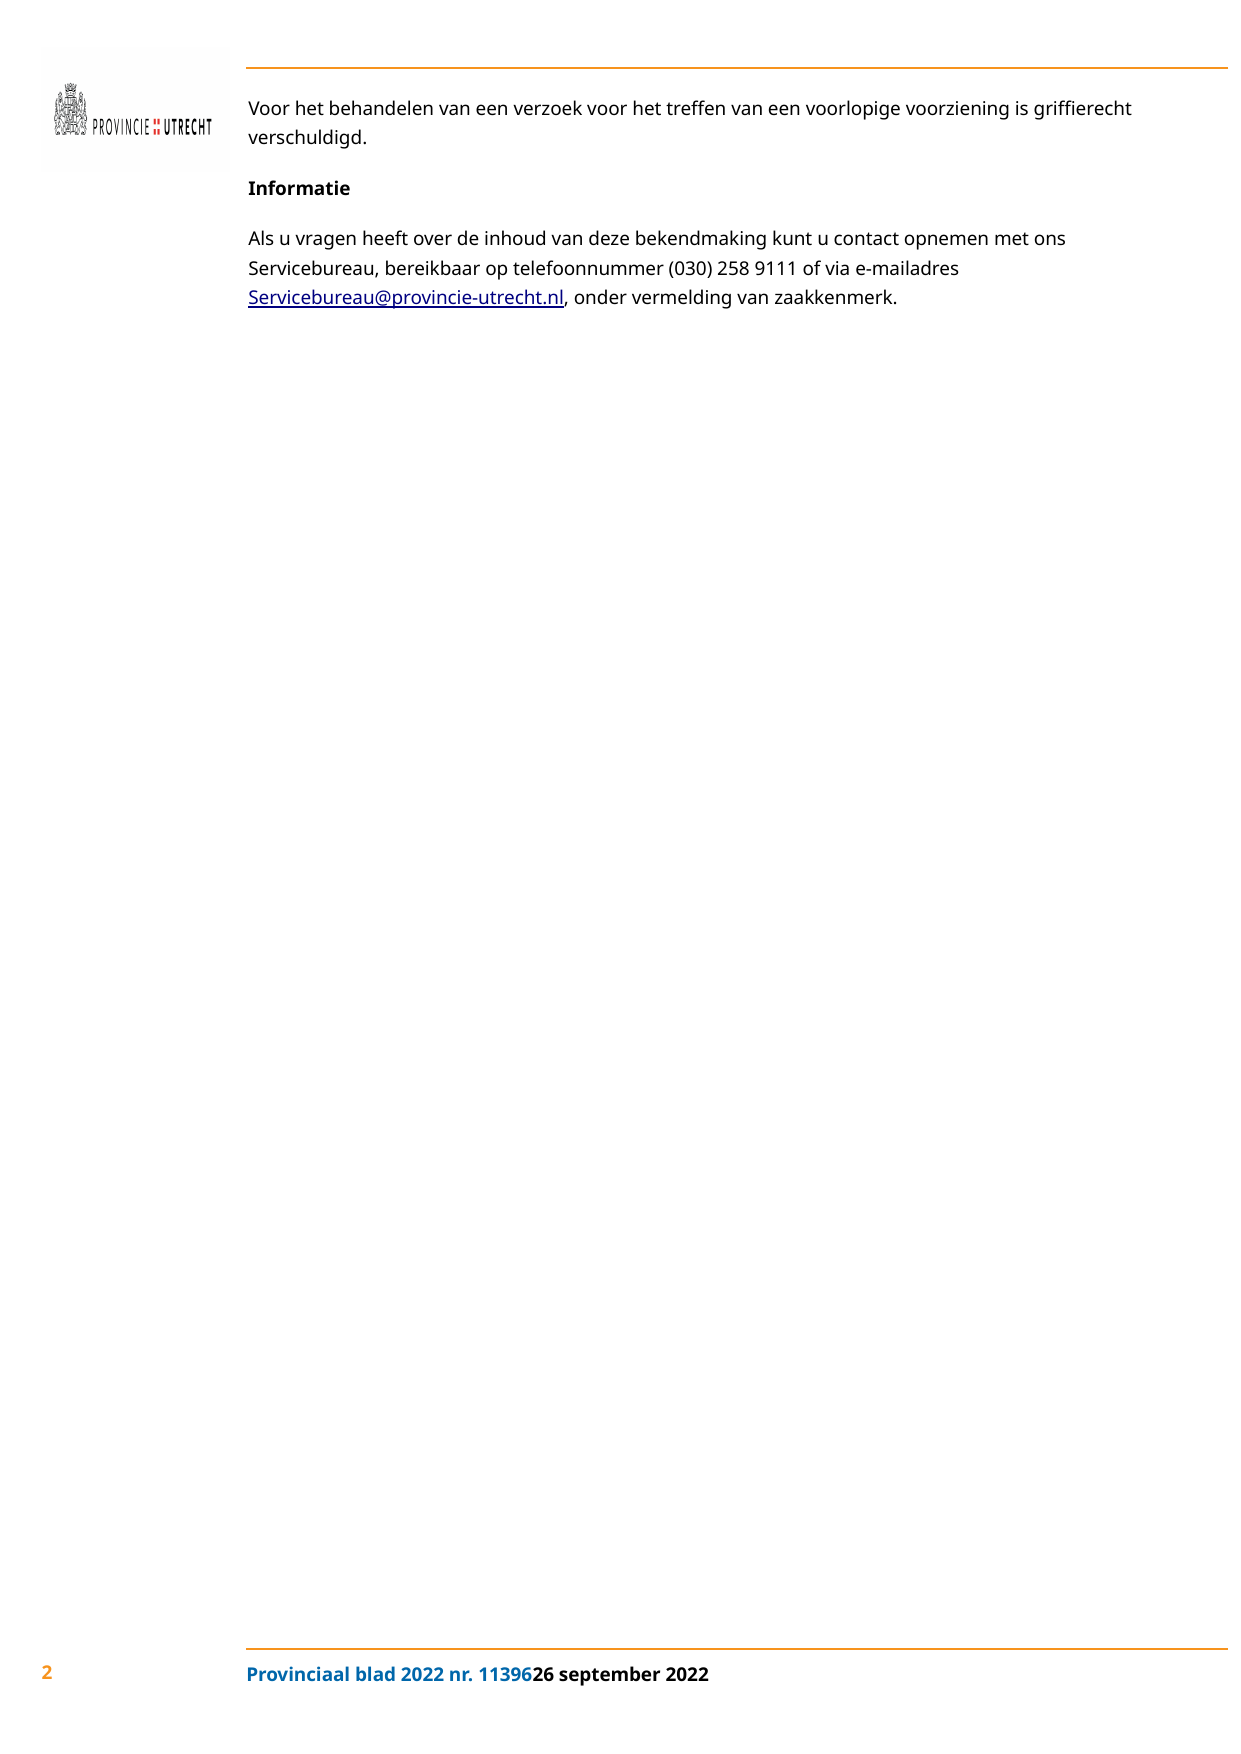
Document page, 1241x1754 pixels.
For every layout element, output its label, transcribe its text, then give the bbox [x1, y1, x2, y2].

picture [41, 47, 231, 172]
text Informatie [248, 175, 1152, 201]
text Voor het behandelen van een verzoek voor het treffen van een voorlopige voorziening is griffierecht verschuldigd. [248, 95, 1152, 150]
text Als u vragen heeft over de inhoud van deze bekendmaking kunt u contact opnemen met ons Servicebureau, bereikbaar op telefoonnummer (030) 258 9111 of via e-mailadres Servicebureau@provincie-utrecht.nl, onder vermelding van zaakkenmerk. [248, 225, 1152, 310]
